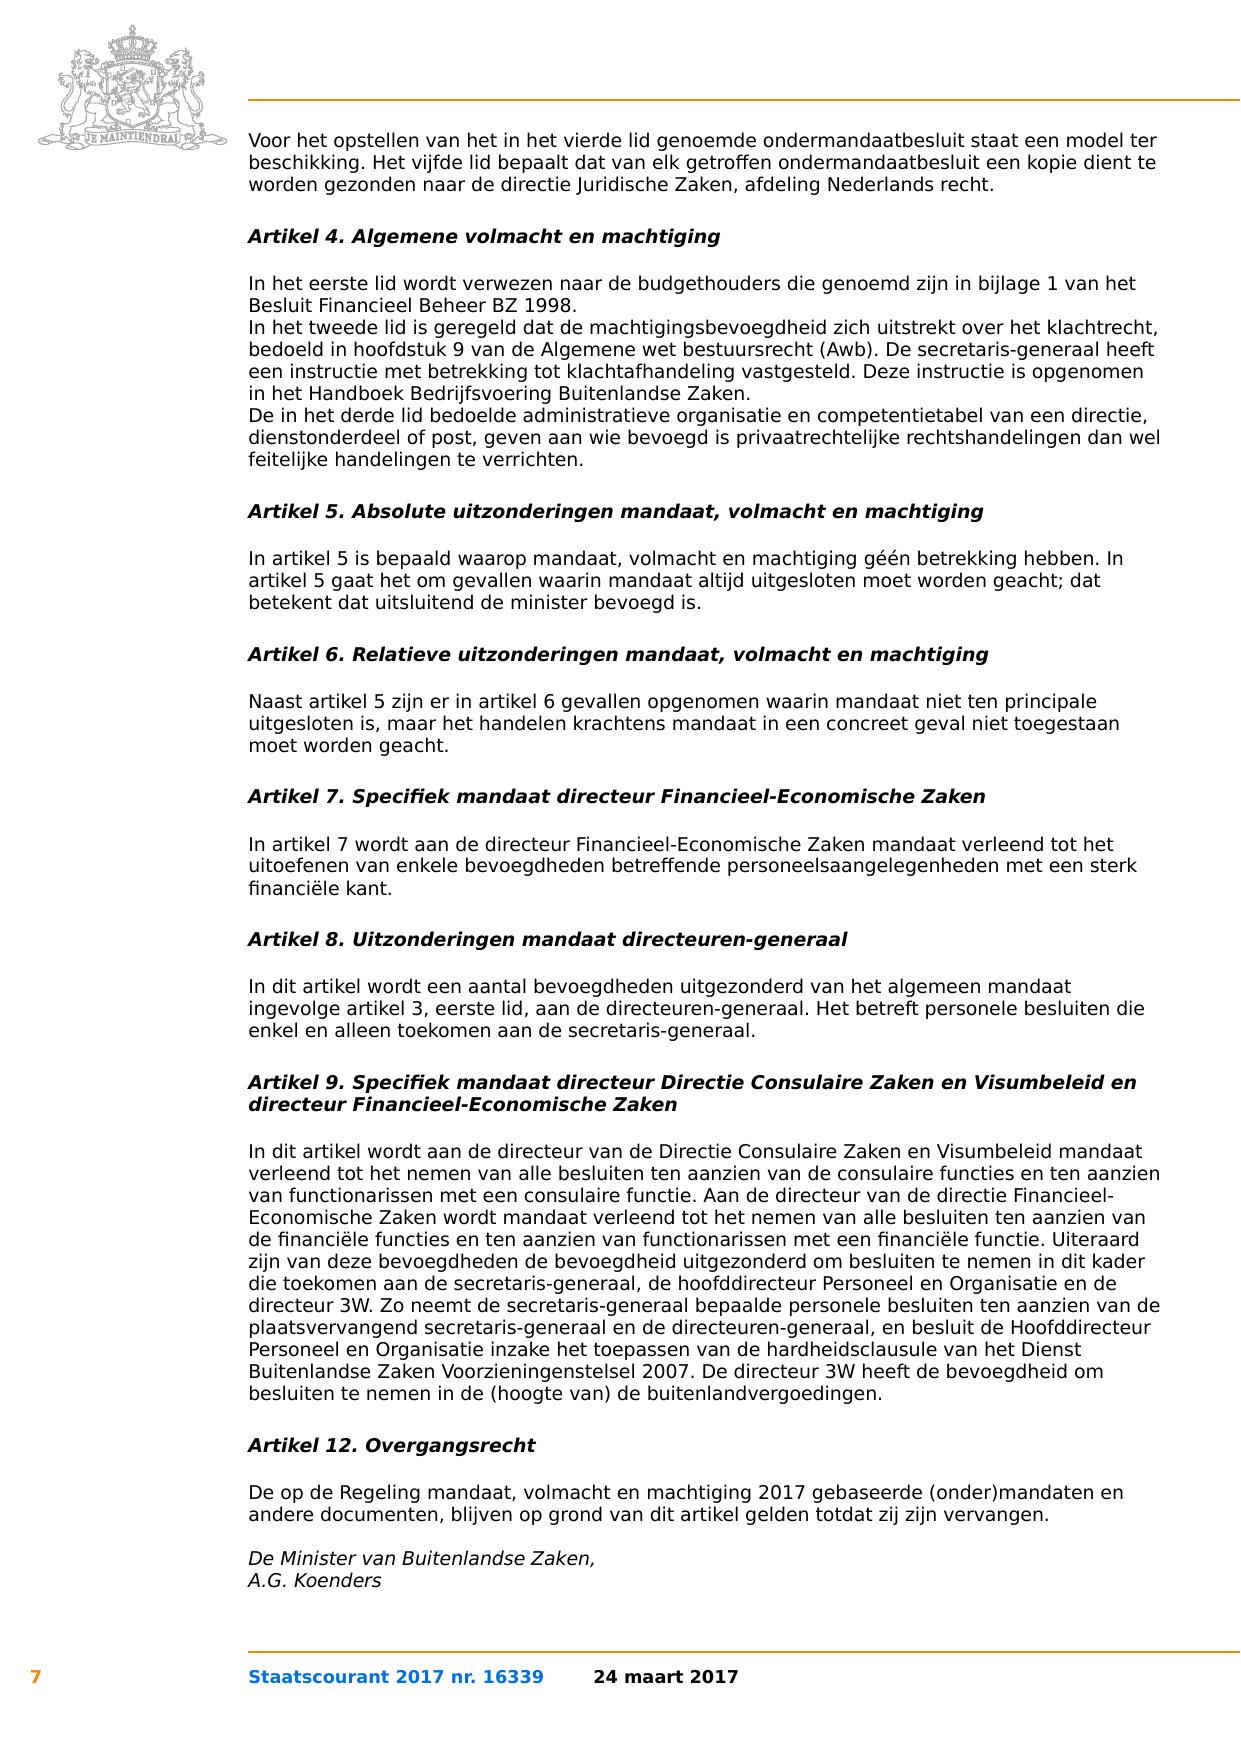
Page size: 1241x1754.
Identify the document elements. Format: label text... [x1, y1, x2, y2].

text In dit artikel wordt een aantal bevoegdheden uitgezonderd van het algemeen mandaat ingevolge artikel 3, eerste lid, aan de directeuren-generaal. Het betreft personele besluiten die enkel en alleen toekomen aan de secretaris-generaal. [248, 976, 1163, 1042]
text In artikel 5 is bepaald waarop mandaat, volmacht en machtiging géén betrekking hebben. In artikel 5 gaat het om gevallen waarin mandaat altijd uitgesloten moet worden geacht; dat betekent dat uitsluitend de minister bevoegd is. [248, 548, 1163, 613]
subtitle Artikel 4. Algemene volmacht en machtiging [248, 226, 1163, 248]
text De Minister van Buitenlandse Zaken, A.G. Koenders [248, 1548, 1163, 1592]
subtitle Artikel 8. Uitzonderingen mandaat directeuren-generaal [248, 929, 1163, 951]
subtitle Artikel 6. Relatieve uitzonderingen mandaat, volmacht en machtiging [248, 643, 1163, 666]
text De op de Regeling mandaat, volmacht en machtiging 2017 gebaseerde (onder)mandaten en andere documenten, blijven op grond van dit artikel gelden totdat zij zijn vervangen. [248, 1482, 1163, 1526]
text Voor het opstellen van het in het vierde lid genoemde ondermandaatbesluit staat een model ter beschikking. Het vijfde lid bepaalt dat van elk getroffen ondermandaatbesluit een kopie dient te worden gezonden naar de directie Juridische Zaken, afdeling Nederlands recht. [248, 130, 1163, 196]
text Naast artikel 5 zijn er in artikel 6 gevallen opgenomen waarin mandaat niet ten principale uitgesloten is, maar het handelen krachtens mandaat in een concreet geval niet toegestaan moet worden geacht. [248, 691, 1163, 756]
subtitle Artikel 7. Specifiek mandaat directeur Financieel-Economische Zaken [248, 786, 1163, 808]
subtitle Artikel 12. Overgangsrecht [248, 1435, 1163, 1457]
subtitle Artikel 9. Specifiek mandaat directeur Directie Consulaire Zaken en Visumbeleid en directeur Financieel-Economische Zaken [248, 1072, 1163, 1116]
picture [38, 25, 227, 150]
text In dit artikel wordt aan de directeur van de Directie Consulaire Zaken en Visumbeleid mandaat verleend tot het nemen van alle besluiten ten aanzien van de consulaire functies en ten aanzien van functionarissen met een consulaire functie. Aan de directeur van de directie Financieel-Economische Zaken wordt mandaat verleend tot het nemen van alle besluiten ten aanzien van de financiële functies en ten aanzien van functionarissen met een financiële functie. Uiteraard zijn van deze bevoegdheden de bevoegdheid uitgezonderd om besluiten te nemen in dit kader die toekomen aan de secretaris-generaal, de hoofddirecteur Personeel en Organisatie en de directeur 3W. Zo neemt de secretaris-generaal bepaalde personele besluiten ten aanzien van de plaatsvervangend secretaris-generaal en de directeuren-generaal, en besluit de Hoofddirecteur Personeel en Organisatie inzake het toepassen van de hardheidsclausule van het Dienst Buitenlandse Zaken Voorzieningenstelsel 2007. De directeur 3W heeft de bevoegdheid om besluiten te nemen in de (hoogte van) de buitenlandvergoedingen. [248, 1141, 1163, 1405]
text In artikel 7 wordt aan de directeur Financieel-Economische Zaken mandaat verleend tot het uitoefenen van enkele bevoegdheden betreffende personeelsaangelegenheden met een sterk financiële kant. [248, 833, 1163, 899]
text In het eerste lid wordt verwezen naar de budgethouders die genoemd zijn in bijlage 1 van het Besluit Financieel Beheer BZ 1998. [248, 273, 1163, 317]
text In het tweede lid is geregeld dat de machtigingsbevoegdheid zich uitstrekt over het klachtrecht, bedoeld in hoofdstuk 9 van de Algemene wet bestuursrecht (Awb). De secretaris-generaal heeft een instructie met betrekking tot klachtafhandeling vastgesteld. Deze instructie is opgenomen in het Handboek Bedrijfsvoering Buitenlandse Zaken. [248, 317, 1163, 405]
subtitle Artikel 5. Absolute uitzonderingen mandaat, volmacht en machtiging [248, 501, 1163, 523]
text De in het derde lid bedoelde administratieve organisatie en competentietabel van een directie, dienstonderdeel of post, geven aan wie bevoegd is privaatrechtelijke rechtshandelingen dan wel feitelijke handelingen te verrichten. [248, 405, 1163, 471]
